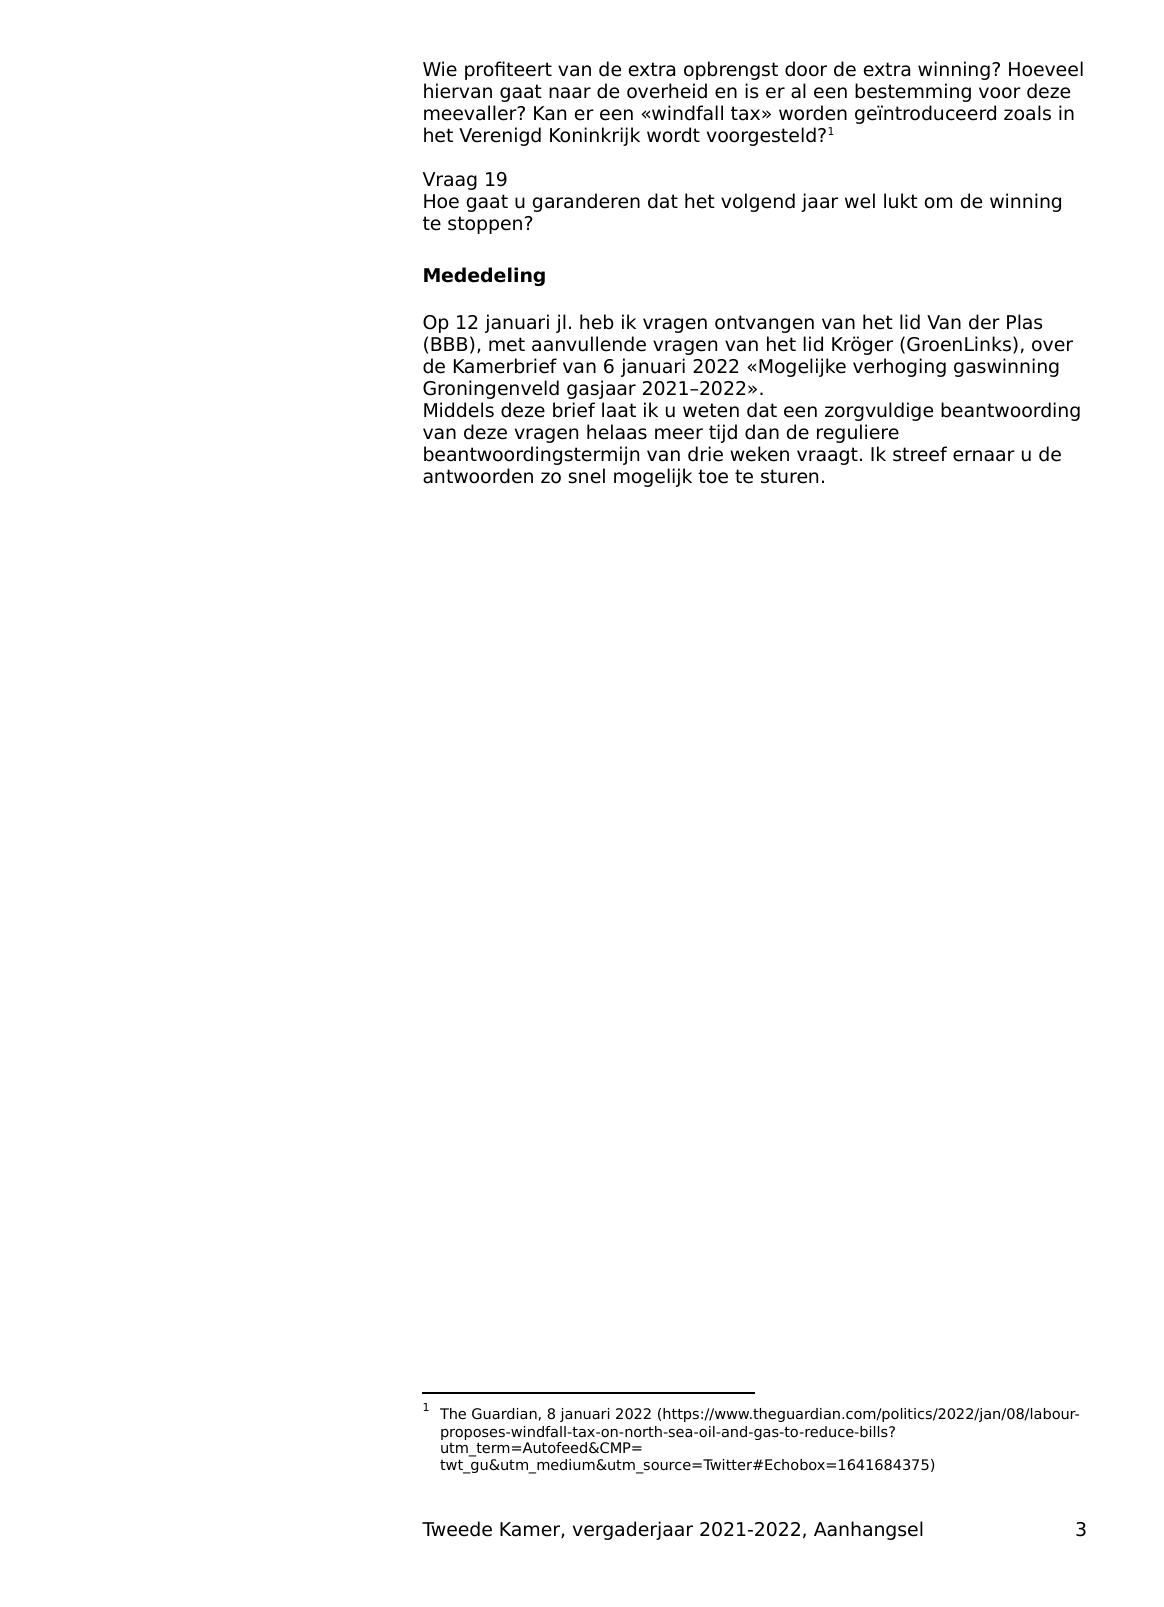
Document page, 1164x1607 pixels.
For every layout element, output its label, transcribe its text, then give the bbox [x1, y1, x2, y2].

subtitle Mededeling [422, 265, 1087, 287]
text Middels deze brief laat ik u weten dat een zorgvuldige beantwoording van deze vragen helaas meer tijd dan de reguliere beantwoordingstermijn van drie weken vraagt. Ik streef ernaar u de antwoorden zo snel mogelijk toe te sturen. [422, 400, 1087, 488]
text Hoe gaat u garanderen dat het volgend jaar wel lukt om de winning te stoppen? [422, 191, 1087, 235]
text Op 12 januari jl. heb ik vragen ontvangen van het lid Van der Plas (BBB), met aanvullende vragen van het lid Kröger (GroenLinks), over de Kamerbrief van 6 januari 2022 «Mogelijke verhoging gaswinning Groningenveld gasjaar 2021–2022». [422, 312, 1087, 400]
text Wie profiteert van de extra opbrengst door de extra winning? Hoeveel hiervan gaat naar de overheid en is er al een bestemming voor deze meevaller? Kan er een «windfall tax» worden geïntroduceerd zoals in het Verenigd Koninkrijk wordt voorgesteld? [422, 59, 1087, 147]
text The Guardian, 8 januari 2022 (https://www.theguardian.com/politics/2022/jan/08/labour-proposes-windfall-tax-on-north-sea-oil-and-gas-to-reduce-bills?utm_term=Autofeed&CMP= twt_gu&utm_medium&utm_source=Twitter#Echobox=1641684375) [422, 1402, 1087, 1474]
text Vraag 19 [422, 169, 1087, 191]
